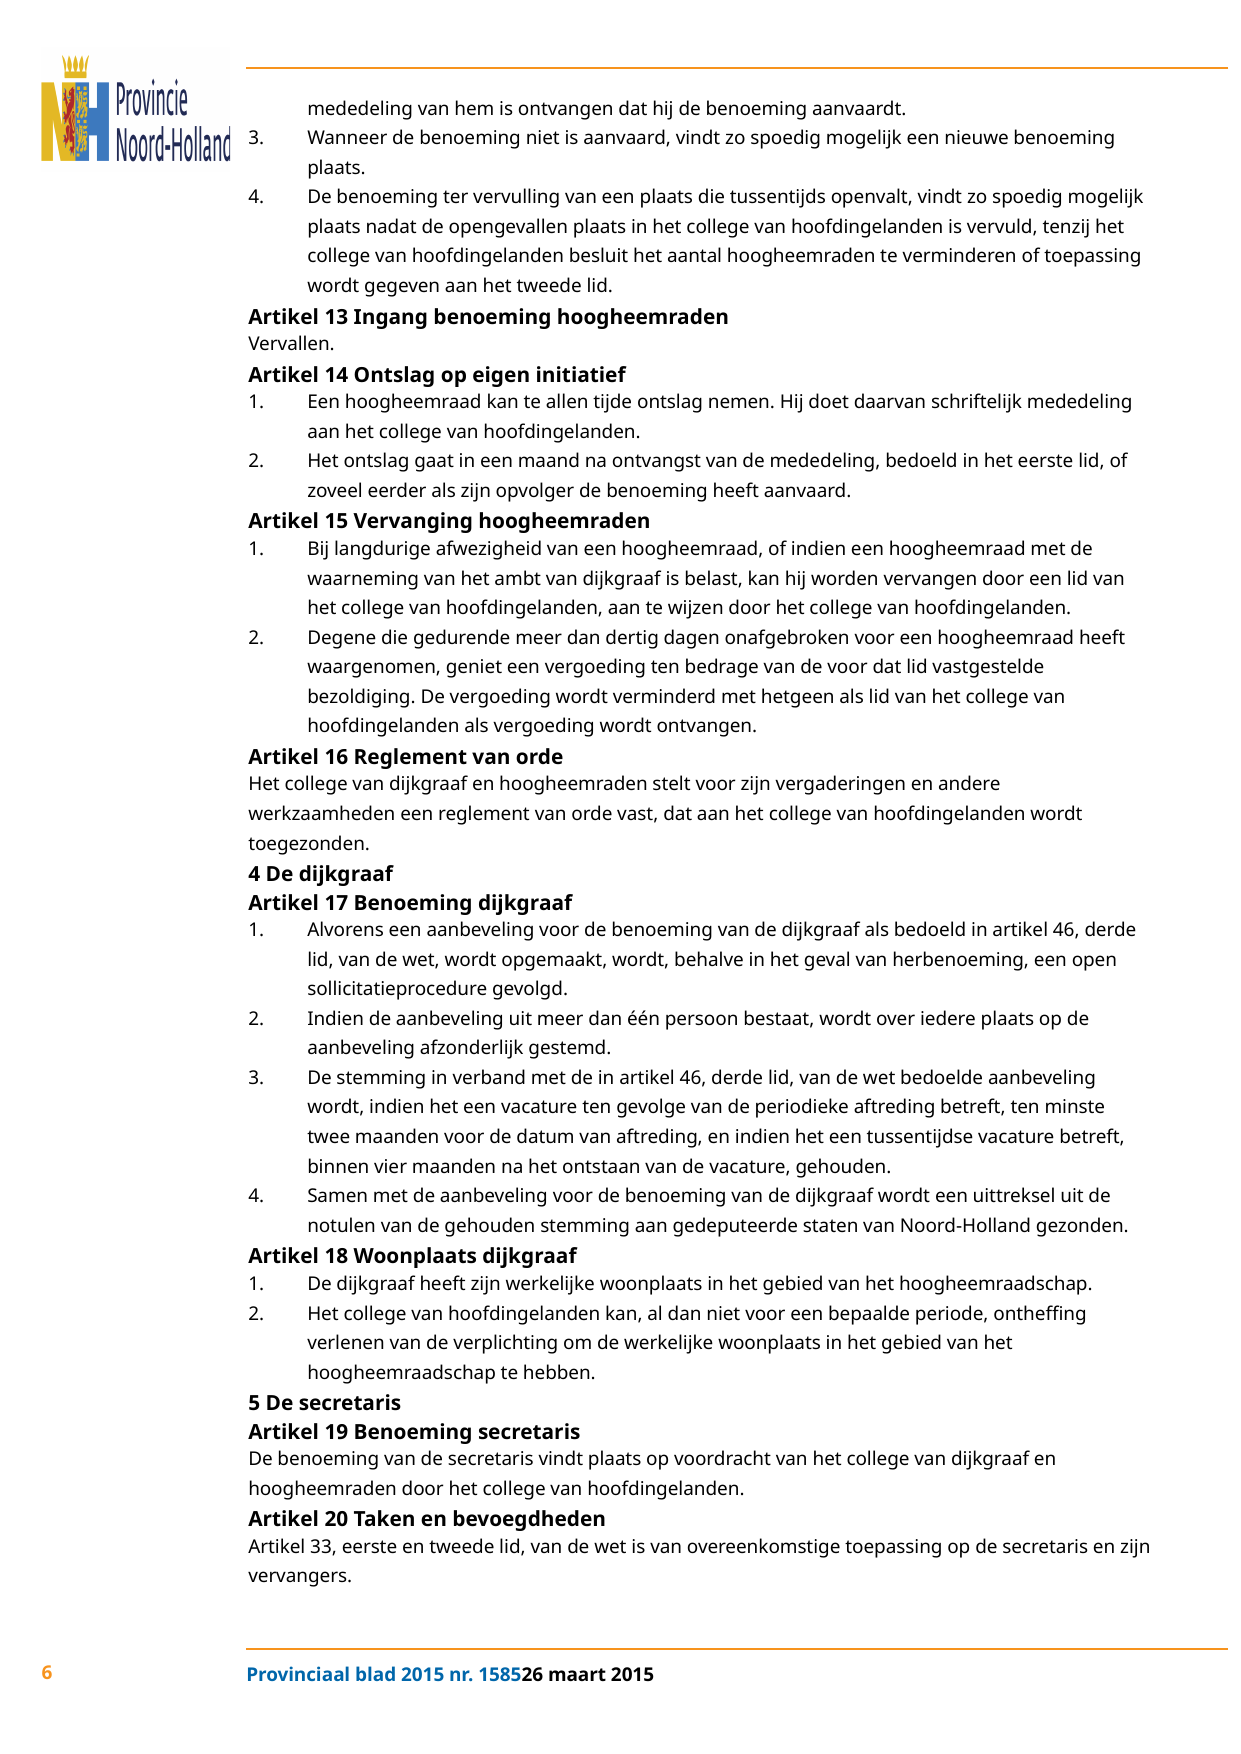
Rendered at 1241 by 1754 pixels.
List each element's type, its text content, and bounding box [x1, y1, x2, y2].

list De dijkgraaf heeft zijn werkelijke woonplaats in het gebied van het hoogheemraadschap. [248, 1270, 1152, 1296]
text Artikel 20 Taken en bevoegdheden [248, 1504, 1152, 1533]
list mededeling van hem is ontvangen dat hij de benoeming aanvaardt. [248, 95, 1152, 121]
list Samen met de aanbeveling voor de benoeming van de dijkgraaf wordt een uittreksel uit de notulen van de gehouden stemming aan gedeputeerde staten van Noord-Holland gezonden. [248, 1182, 1152, 1238]
text Artikel 18 Woonplaats dijkgraaf [248, 1242, 1152, 1270]
list Alvorens een aanbeveling voor de benoeming van de dijkgraaf als bedoeld in artikel 46, derde lid, van de wet, wordt opgemaakt, wordt, behalve in het geval van herbenoeming, een open sollicitatieprocedure gevolgd. [248, 916, 1152, 1001]
text Artikel 13 Ingang benoeming hoogheemraden [248, 302, 1152, 330]
list Indien de aanbeveling uit meer dan één persoon bestaat, wordt over iedere plaats op de aanbeveling afzonderlijk gestemd. [248, 1005, 1152, 1060]
text 4 De dijkgraaf [248, 859, 1152, 888]
list De stemming in verband met de in artikel 46, derde lid, van de wet bedoelde aanbeveling wordt, indien het een vacature ten gevolge van de periodieke aftreding betreft, ten minste twee maanden voor de datum van aftreding, en indien het een tussentijdse vacature betreft, binnen vier maanden na het ontstaan van de vacature, gehouden. [248, 1064, 1152, 1179]
list Het ontslag gaat in een maand na ontvangst van de mededeling, bedoeld in het eerste lid, of zoveel eerder als zijn opvolger de benoeming heeft aanvaard. [248, 447, 1152, 503]
list Bij langdurige afwezigheid van een hoogheemraad, of indien een hoogheemraad met de waarneming van het ambt van dijkgraaf is belast, kan hij worden vervangen door een lid van het college van hoofdingelanden, aan te wijzen door het college van hoofdingelanden. [248, 535, 1152, 620]
list Het college van hoofdingelanden kan, al dan niet voor een bepaalde periode, ontheffing verlenen van de verplichting om de werkelijke woonplaats in het gebied van het hoogheemraadschap te hebben. [248, 1300, 1152, 1384]
text De benoeming van de secretaris vindt plaats op voordracht van het college van dijkgraaf en hoogheemraden door het college van hoofdingelanden. [248, 1445, 1152, 1501]
text Artikel 15 Vervanging hoogheemraden [248, 507, 1152, 535]
text Vervallen. [248, 330, 1152, 356]
text 5 De secretaris [248, 1388, 1152, 1417]
list Wanneer de benoeming niet is aanvaard, vindt zo spoedig mogelijk een nieuwe benoeming plaats. [248, 124, 1152, 180]
text Artikel 16 Reglement van orde [248, 742, 1152, 771]
list Een hoogheemraad kan te allen tijde ontslag nemen. Hij doet daarvan schriftelijk mededeling aan het college van hoofdingelanden. [248, 388, 1152, 444]
text Artikel 17 Benoeming dijkgraaf [248, 888, 1152, 916]
text Artikel 14 Ontslag op eigen initiatief [248, 360, 1152, 388]
picture [41, 47, 231, 172]
list De benoeming ter vervulling van een plaats die tussentijds openvalt, vindt zo spoedig mogelijk plaats nadat de opengevallen plaats in het college van hoofdingelanden is vervuld, tenzij het college van hoofdingelanden besluit het aantal hoogheemraden te verminderen of toepassing wordt gegeven aan het tweede lid. [248, 183, 1152, 298]
text Het college van dijkgraaf en hoogheemraden stelt voor zijn vergaderingen en andere werkzaamheden een reglement van orde vast, dat aan het college van hoofdingelanden wordt toegezonden. [248, 771, 1152, 856]
text Artikel 19 Benoeming secretaris [248, 1417, 1152, 1445]
list Degene die gedurende meer dan dertig dagen onafgebroken voor een hoogheemraad heeft waargenomen, geniet een vergoeding ten bedrage van de voor dat lid vastgestelde bezoldiging. De vergoeding wordt verminderd met hetgeen als lid van het college van hoofdingelanden als vergoeding wordt ontvangen. [248, 624, 1152, 738]
text Artikel 33, eerste en tweede lid, van de wet is van overeenkomstige toepassing op de secretaris en zijn vervangers. [248, 1533, 1152, 1588]
